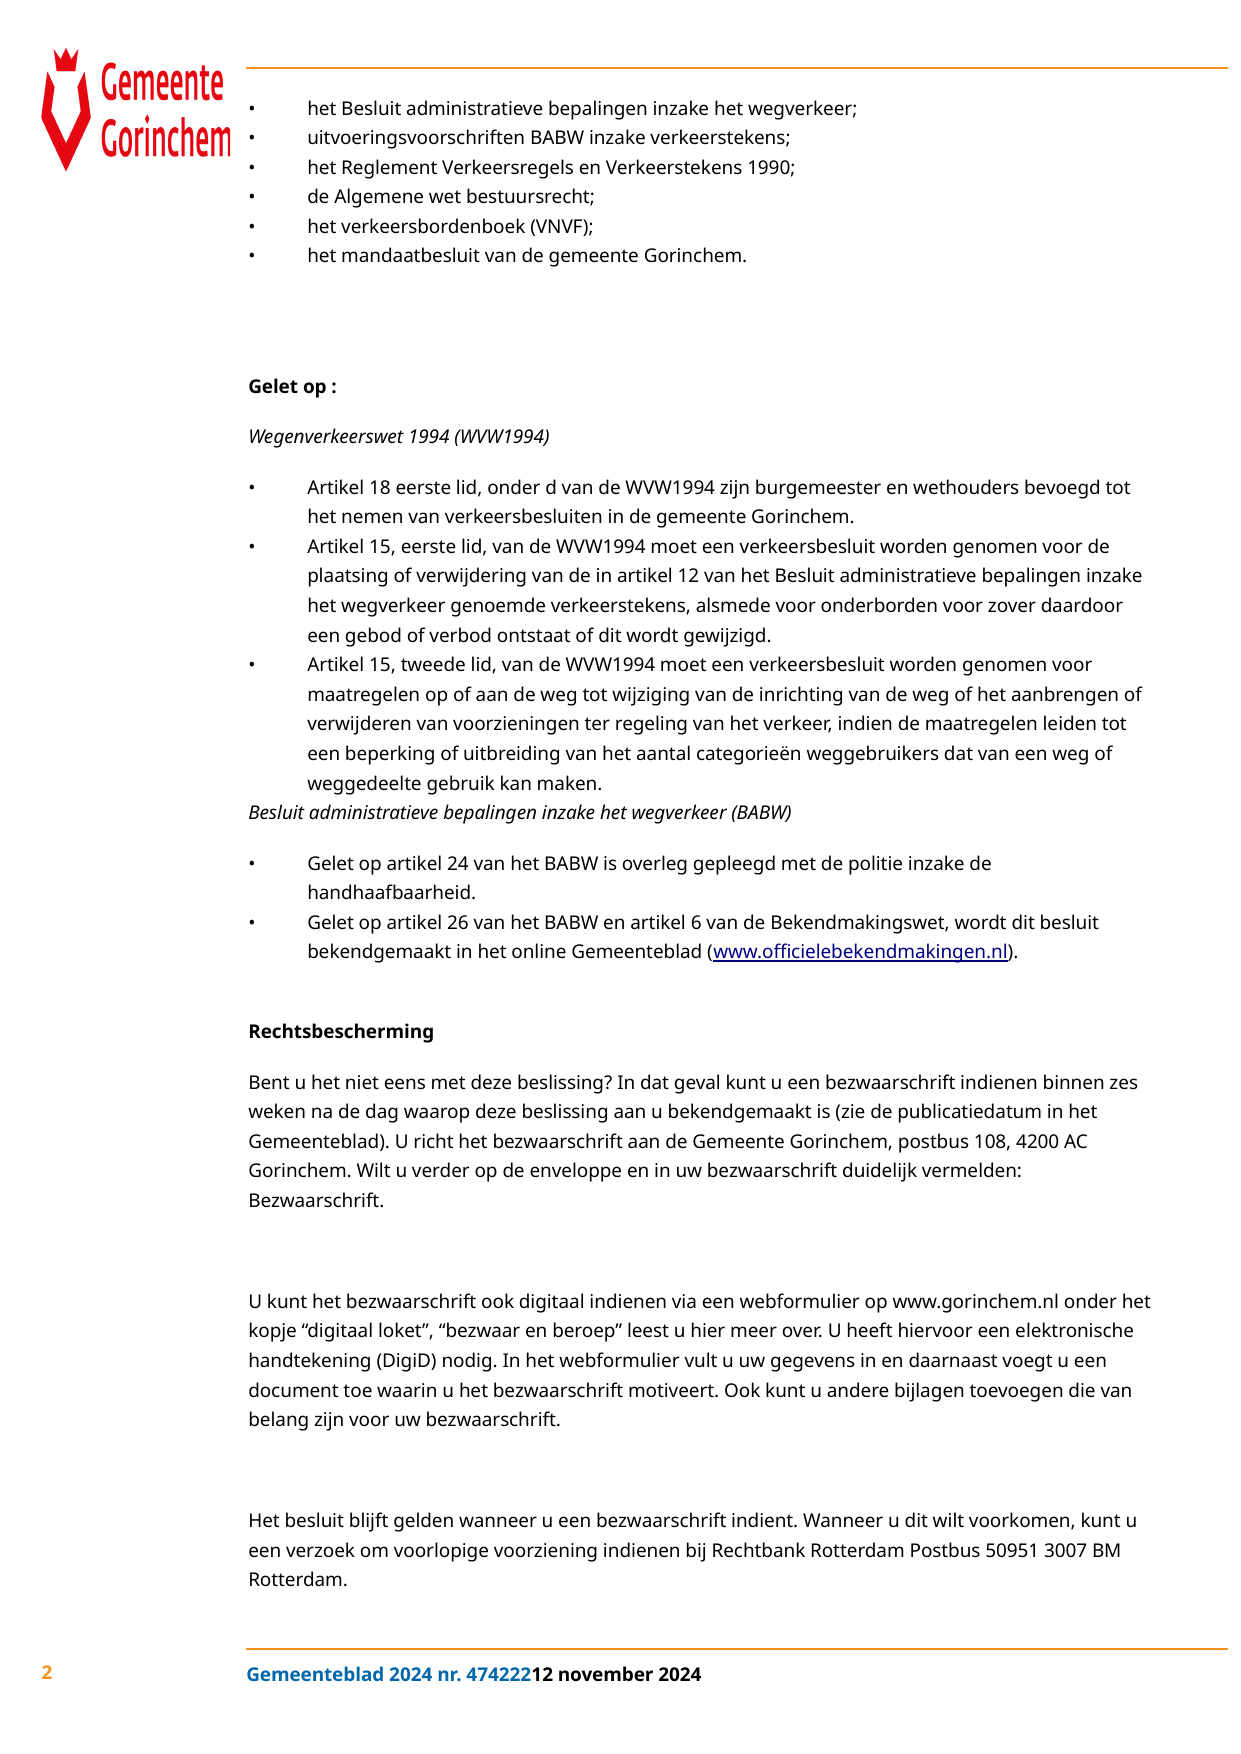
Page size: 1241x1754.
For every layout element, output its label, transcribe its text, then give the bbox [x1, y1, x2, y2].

text Besluit administratieve bepalingen inzake het wegverkeer (BABW) [248, 799, 1152, 825]
list Gelet op artikel 26 van het BABW en artikel 6 van de Bekendmakingswet, wordt dit besluit bekendgemaakt in het online Gemeenteblad (www.officielebekendmakingen.nl). [248, 909, 1152, 964]
list het verkeersbordenboek (VNVF); [248, 213, 1152, 239]
picture [41, 47, 231, 172]
text Bent u het niet eens met deze beslissing? In dat geval kunt u een bezwaarschrift indienen binnen zes weken na de dag waarop deze beslissing aan u bekendgemaakt is (zie de publicatiedatum in het Gemeenteblad). U richt het bezwaarschrift aan de Gemeente Gorinchem, postbus 108, 4200 AC Gorinchem. Wilt u verder op de enveloppe en in uw bezwaarschrift duidelijk vermelden: Bezwaarschrift. [248, 1069, 1152, 1213]
list de Algemene wet bestuursrecht; [248, 183, 1152, 209]
text Gelet op : [248, 373, 1152, 399]
text Rechtsbescherming [248, 1018, 1152, 1044]
text U kunt het bezwaarschrift ook digitaal indienen via een webformulier op www.gorinchem.nl onder het kopje “digitaal loket”, “bezwaar en beroep” leest u hier meer over. U heeft hiervoor een elektronische handtekening (DigiD) nodig. In het webformulier vult u uw gegevens in en daarnaast voegt u een document toe waarin u het bezwaarschrift motiveert. Ook kunt u andere bijlagen toevoegen die van belang zijn voor uw bezwaarschrift. [248, 1288, 1152, 1432]
list uitvoeringsvoorschriften BABW inzake verkeerstekens; [248, 124, 1152, 150]
list het Reglement Verkeersregels en Verkeerstekens 1990; [248, 154, 1152, 180]
list het Besluit administratieve bepalingen inzake het wegverkeer; [248, 95, 1152, 121]
list Artikel 15, eerste lid, van de WVW1994 moet een verkeersbesluit worden genomen voor de plaatsing of verwijdering van de in artikel 12 van het Besluit administratieve bepalingen inzake het wegverkeer genoemde verkeerstekens, alsmede voor onderborden voor zover daardoor een gebod of verbod ontstaat of dit wordt gewijzigd. [248, 533, 1152, 648]
list Gelet op artikel 24 van het BABW is overleg gepleegd met de politie inzake de handhaafbaarheid. [248, 850, 1152, 905]
text Het besluit blijft gelden wanneer u een bezwaarschrift indient. Wanneer u dit wilt voorkomen, kunt u een verzoek om voorlopige voorziening indienen bij Rechtbank Rotterdam Postbus 50951 3007 BM Rotterdam. [248, 1507, 1152, 1592]
text Wegenverkeerswet 1994 (WVW1994) [248, 423, 1152, 449]
list Artikel 18 eerste lid, onder d van de WVW1994 zijn burgemeester en wethouders bevoegd tot het nemen van verkeersbesluiten in de gemeente Gorinchem. [248, 474, 1152, 529]
list het mandaatbesluit van de gemeente Gorinchem. [248, 243, 1152, 268]
list Artikel 15, tweede lid, van de WVW1994 moet een verkeersbesluit worden genomen voor maatregelen op of aan de weg tot wijziging van de inrichting van de weg of het aanbrengen of verwijderen van voorzieningen ter regeling van het verkeer, indien de maatregelen leiden tot een beperking of uitbreiding van het aantal categorieën weggebruikers dat van een weg of weggedeelte gebruik kan maken. [248, 651, 1152, 796]
